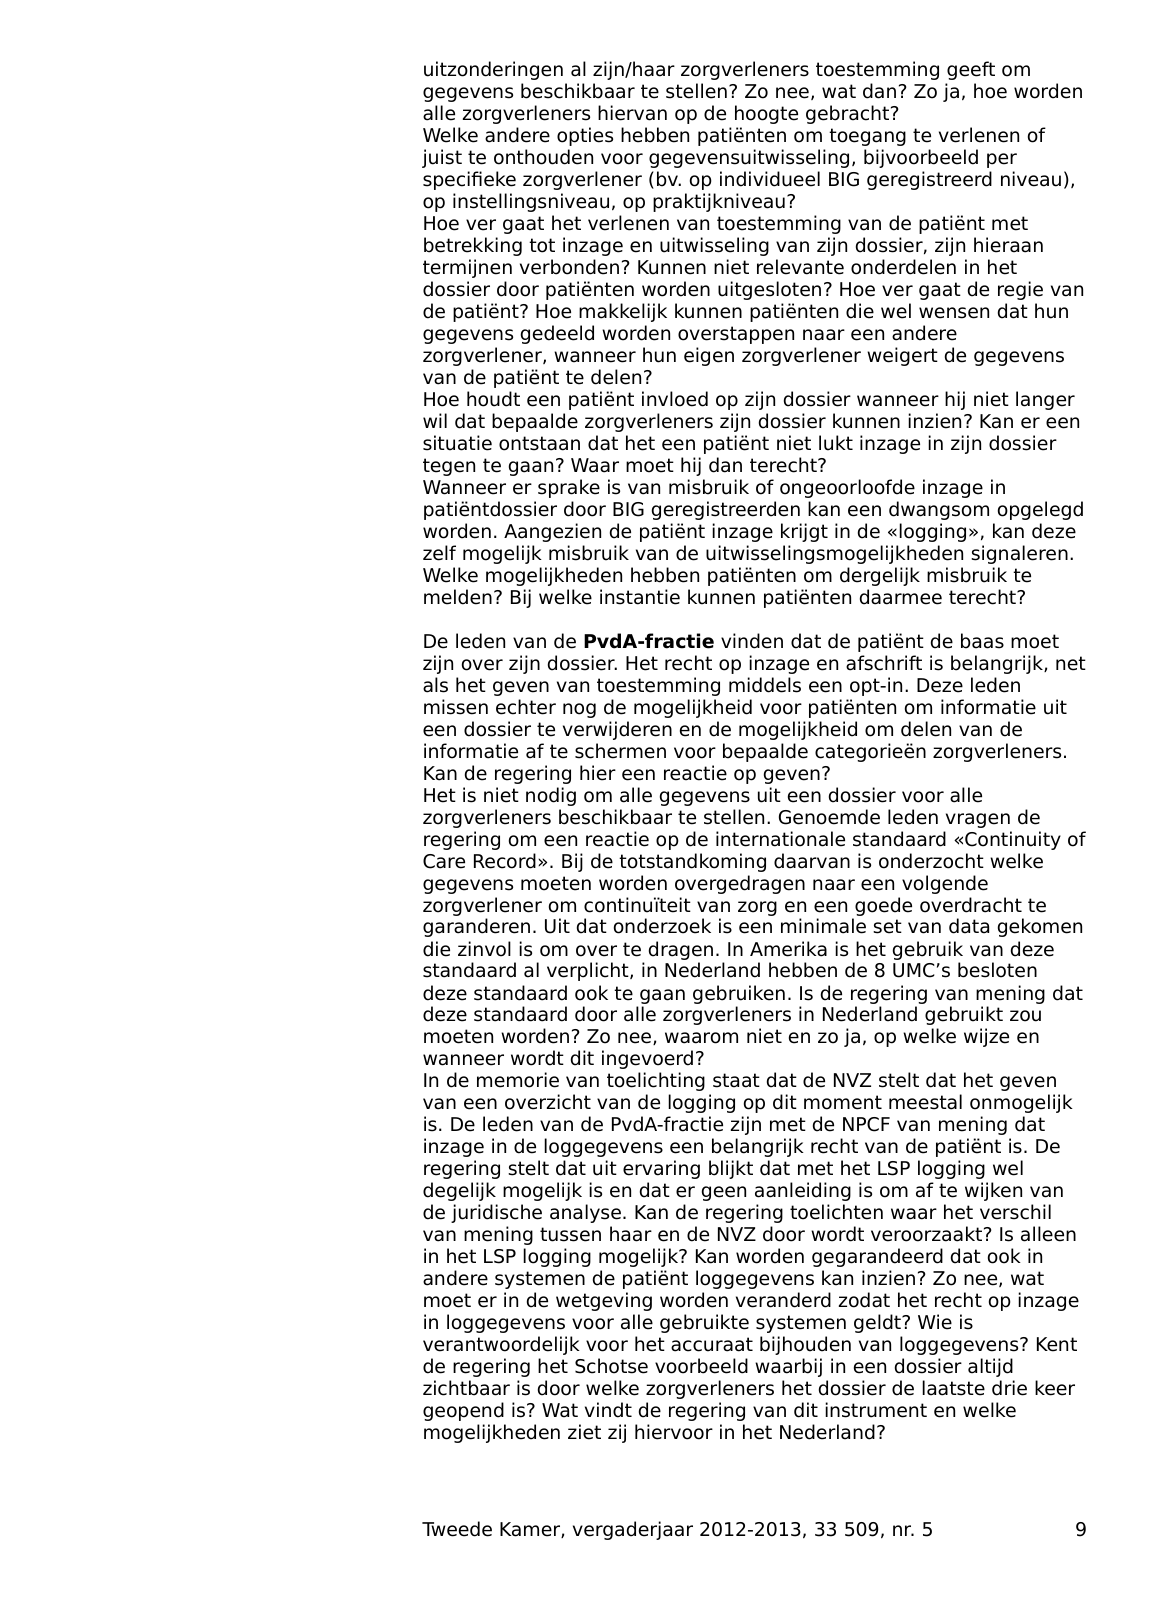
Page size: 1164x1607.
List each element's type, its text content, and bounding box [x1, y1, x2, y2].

text Wanneer er sprake is van misbruik of ongeoorloofde inzage in patiëntdossier door BIG geregistreerden kan een dwangsom opgelegd worden. Aangezien de patiënt inzage krijgt in de «logging», kan deze zelf mogelijk misbruik van de uitwisselingsmogelijkheden signaleren. Welke mogelijkheden hebben patiënten om dergelijk misbruik te melden? Bij welke instantie kunnen patiënten daarmee terecht? [422, 477, 1087, 608]
text Hoe houdt een patiënt invloed op zijn dossier wanneer hij niet langer wil dat bepaalde zorgverleners zijn dossier kunnen inzien? Kan er een situatie ontstaan dat het een patiënt niet lukt inzage in zijn dossier tegen te gaan? Waar moet hij dan terecht? [422, 389, 1087, 477]
text Het is niet nodig om alle gegevens uit een dossier voor alle zorgverleners beschikbaar te stellen. Genoemde leden vragen de regering om een reactie op de internationale standaard «Continuity of Care Record». Bij de totstandkoming daarvan is onderzocht welke gegevens moeten worden overgedragen naar een volgende zorgverlener om continuïteit van zorg en een goede overdracht te garanderen. Uit dat onderzoek is een minimale set van data gekomen die zinvol is om over te dragen. In Amerika is het gebruik van deze standaard al verplicht, in Nederland hebben de 8 UMC’s besloten deze standaard ook te gaan gebruiken. Is de regering van mening dat deze standaard door alle zorgverleners in Nederland gebruikt zou moeten worden? Zo nee, waarom niet en zo ja, op welke wijze en wanneer wordt dit ingevoerd? [422, 784, 1087, 1070]
text Welke andere opties hebben patiënten om toegang te verlenen of juist te onthouden voor gegevensuitwisseling, bijvoorbeeld per specifieke zorgverlener (bv. op individueel BIG geregistreerd niveau), op instellingsniveau, op praktijkniveau? [422, 125, 1087, 213]
text In de memorie van toelichting staat dat de NVZ stelt dat het geven van een overzicht van de logging op dit moment meestal onmogelijk is. De leden van de PvdA-fractie zijn met de NPCF van mening dat inzage in de loggegevens een belangrijk recht van de patiënt is. De regering stelt dat uit ervaring blijkt dat met het LSP logging wel degelijk mogelijk is en dat er geen aanleiding is om af te wijken van de juridische analyse. Kan de regering toelichten waar het verschil van mening tussen haar en de NVZ door wordt veroorzaakt? Is alleen in het LSP logging mogelijk? Kan worden gegarandeerd dat ook in andere systemen de patiënt loggegevens kan inzien? Zo nee, wat moet er in de wetgeving worden veranderd zodat het recht op inzage in loggegevens voor alle gebruikte systemen geldt? Wie is verantwoordelijk voor het accuraat bijhouden van loggegevens? Kent de regering het Schotse voorbeeld waarbij in een dossier altijd zichtbaar is door welke zorgverleners het dossier de laatste drie keer geopend is? Wat vindt de regering van dit instrument en welke mogelijkheden ziet zij hiervoor in het Nederland? [422, 1070, 1087, 1444]
text uitzonderingen al zijn/haar zorgverleners toestemming geeft om gegevens beschikbaar te stellen? Zo nee, wat dan? Zo ja, hoe worden alle zorgverleners hiervan op de hoogte gebracht? [422, 59, 1087, 125]
text Hoe ver gaat het verlenen van toestemming van de patiënt met betrekking tot inzage en uitwisseling van zijn dossier, zijn hieraan termijnen verbonden? Kunnen niet relevante onderdelen in het dossier door patiënten worden uitgesloten? Hoe ver gaat de regie van de patiënt? Hoe makkelijk kunnen patiënten die wel wensen dat hun gegevens gedeeld worden overstappen naar een andere zorgverlener, wanneer hun eigen zorgverlener weigert de gegevens van de patiënt te delen? [422, 213, 1087, 389]
text De leden van de PvdA-fractie vinden dat de patiënt de baas moet zijn over zijn dossier. Het recht op inzage en afschrift is belangrijk, net als het geven van toestemming middels een opt-in. Deze leden missen echter nog de mogelijkheid voor patiënten om informatie uit een dossier te verwijderen en de mogelijkheid om delen van de informatie af te schermen voor bepaalde categorieën zorgverleners. Kan de regering hier een reactie op geven? [422, 631, 1087, 784]
